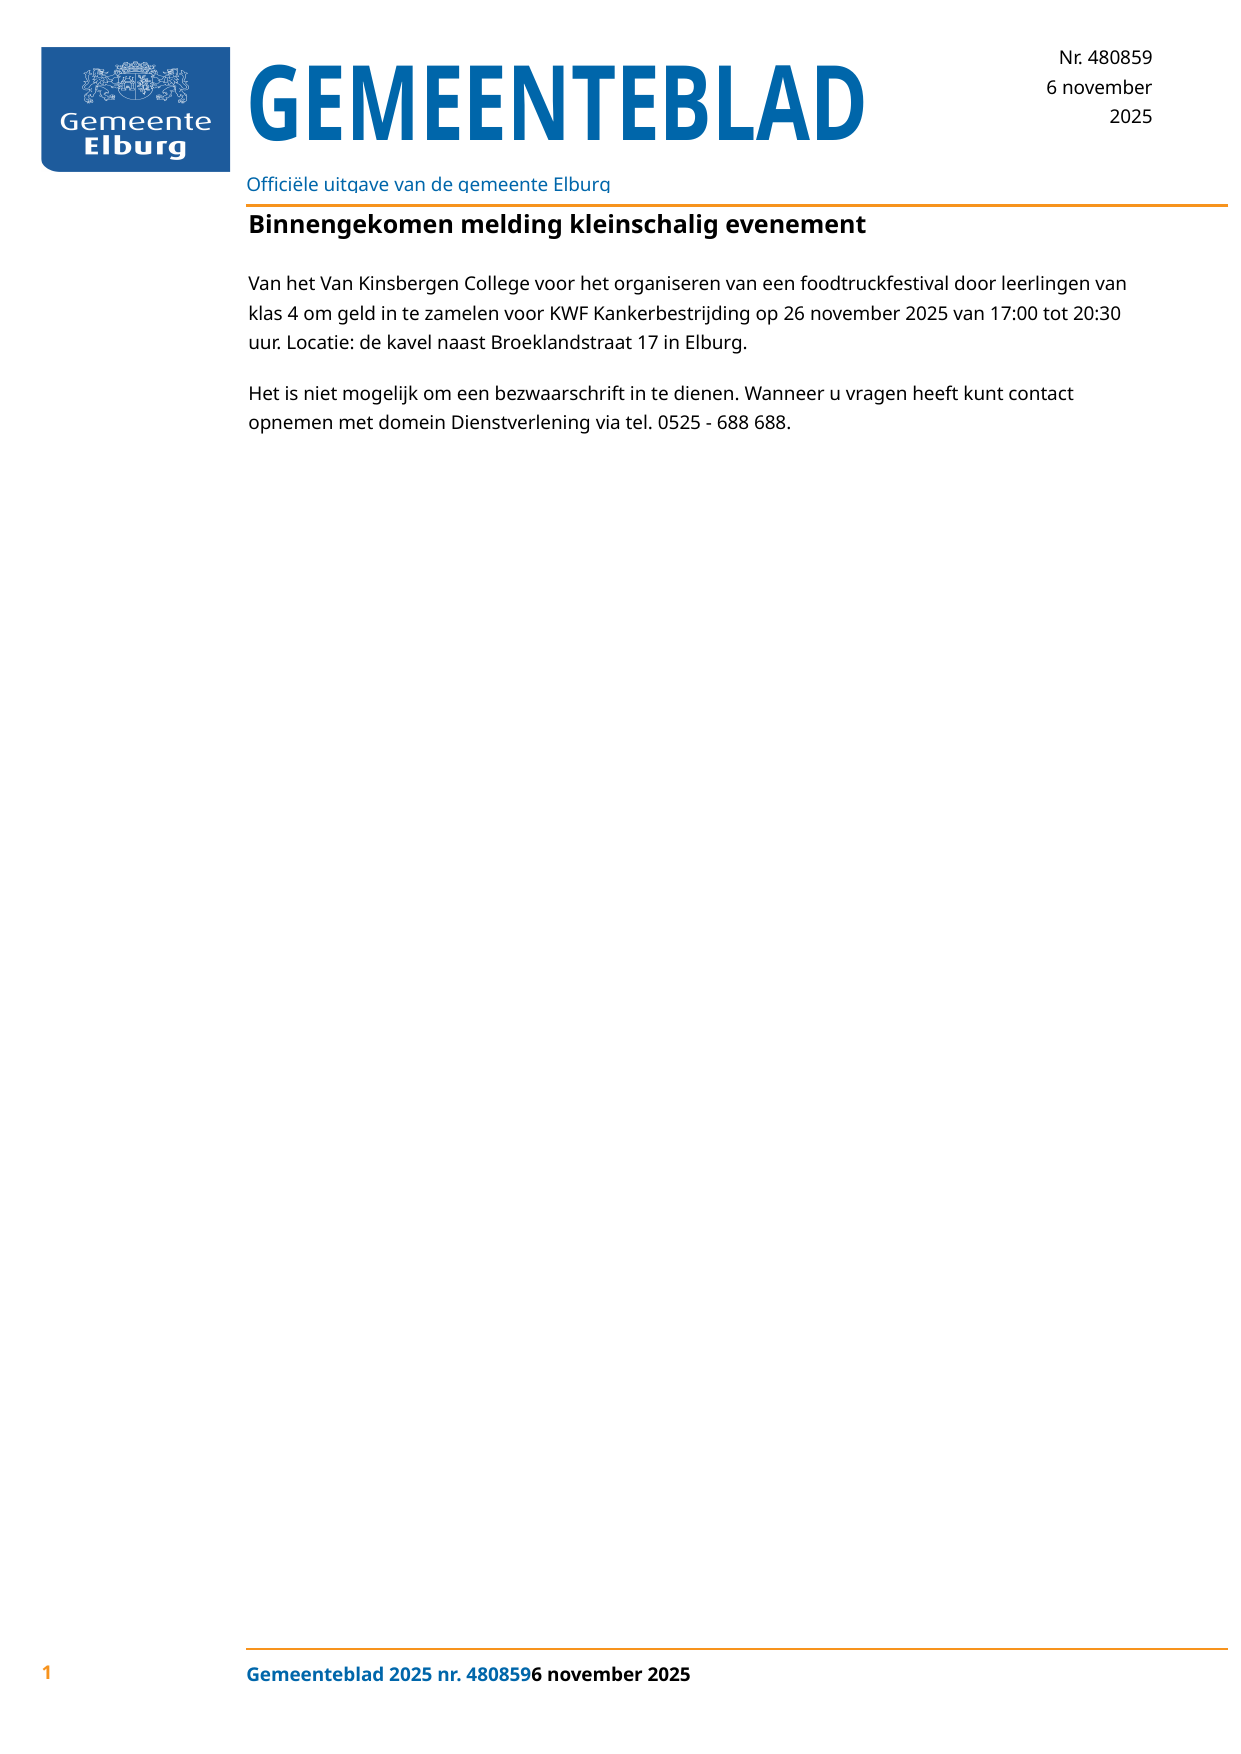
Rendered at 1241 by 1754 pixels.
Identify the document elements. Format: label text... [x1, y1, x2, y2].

text Van het Van Kinsbergen College voor het organiseren van een foodtruckfestival door leerlingen van klas 4 om geld in te zamelen voor KWF Kankerbestrijding op 26 november 2025 van 17:00 tot 20:30 uur. Locatie: de kavel naast Broeklandstraat 17 in Elburg. [248, 270, 1152, 355]
text Het is niet mogelijk om een bezwaarschrift in te dienen. Wanneer u vragen heeft kunt contact opnemen met domein Dienstverlening via tel. 0525 - 688 688. [248, 380, 1152, 435]
picture [41, 47, 231, 172]
text Binnengekomen melding kleinschalig evenement [248, 207, 1152, 241]
